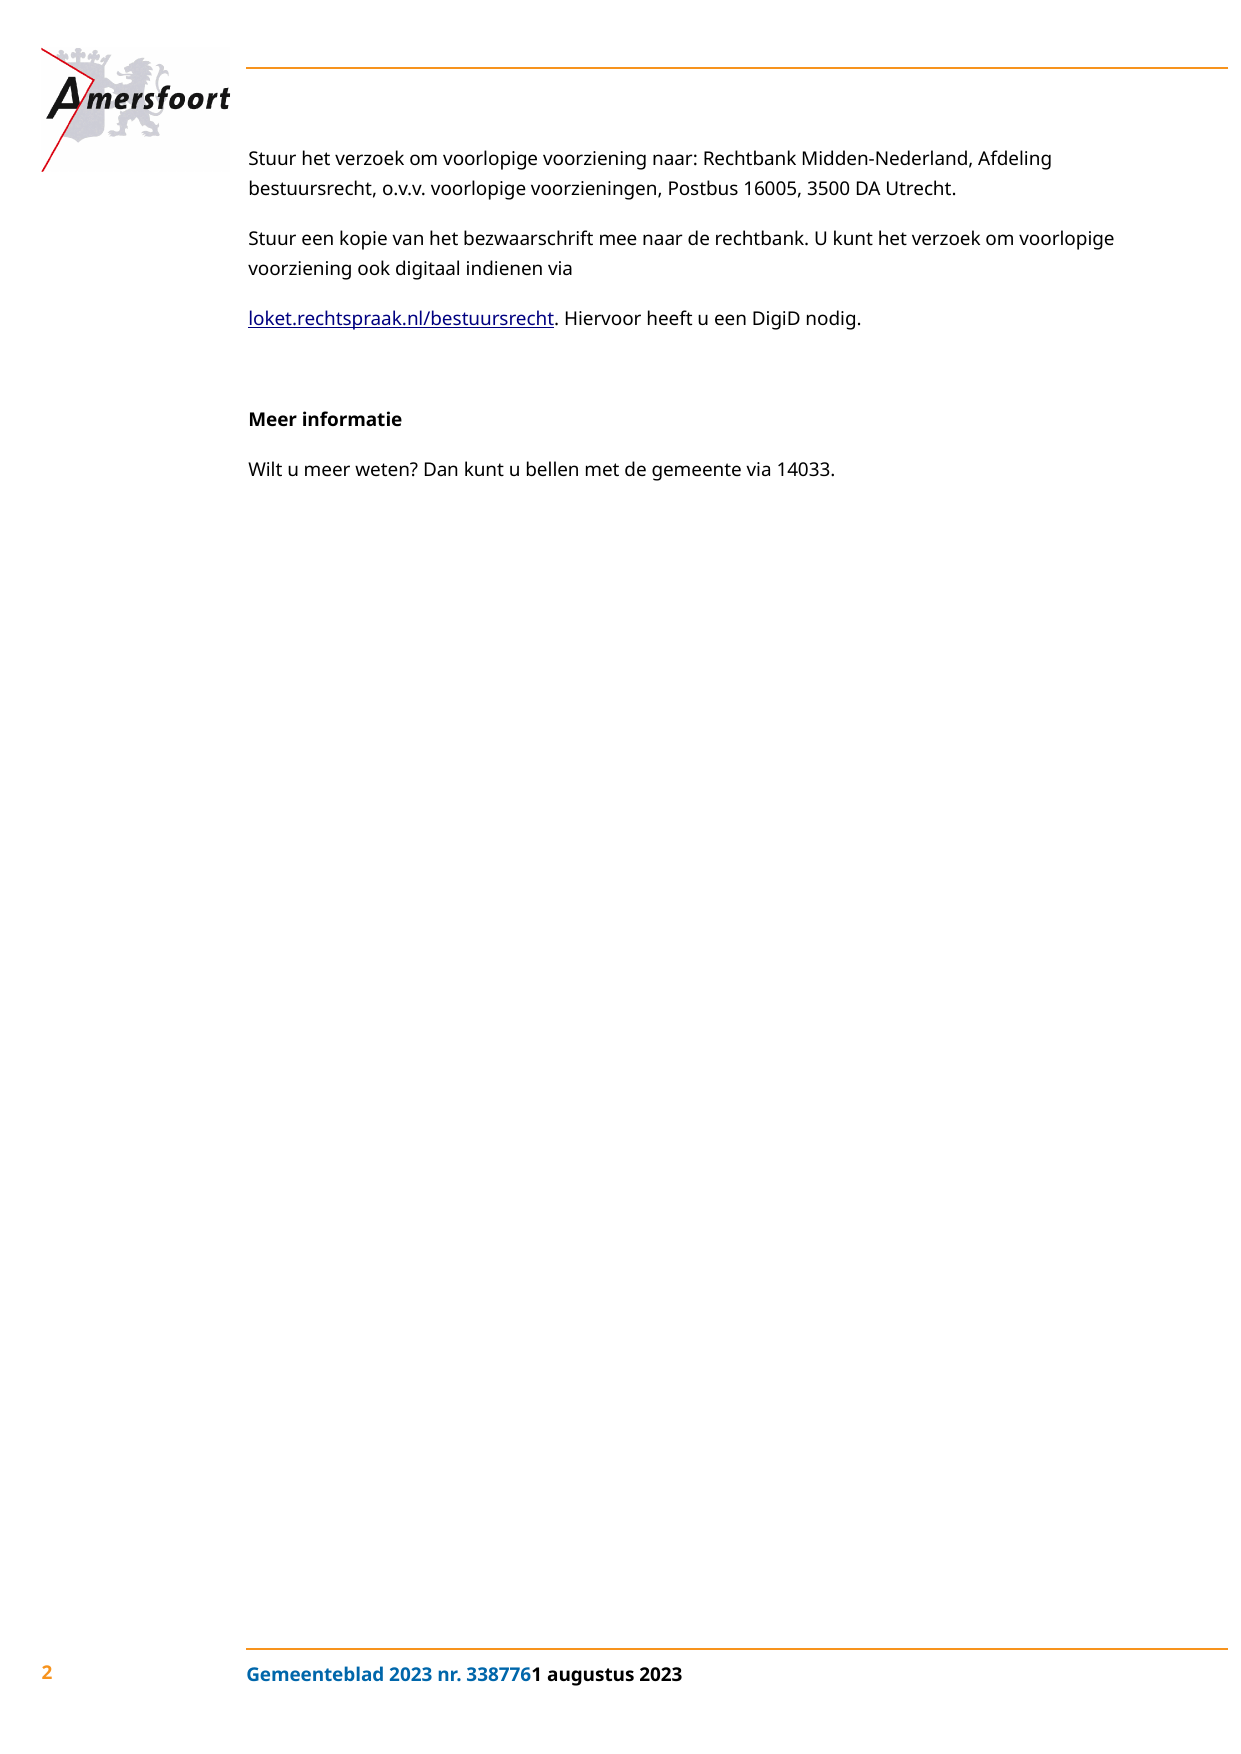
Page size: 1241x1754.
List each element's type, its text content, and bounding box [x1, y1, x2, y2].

text Meer informatie [248, 406, 1152, 432]
picture [41, 47, 231, 172]
text Stuur het verzoek om voorlopige voorziening naar: Rechtbank Midden-Nederland, Afdeling bestuursrecht, o.v.v. voorlopige voorzieningen, Postbus 16005, 3500 DA Utrecht. [248, 145, 1152, 201]
text Stuur een kopie van het bezwaarschrift mee naar de rechtbank. U kunt het verzoek om voorlopige voorziening ook digitaal indienen via [248, 225, 1152, 281]
text loket.rechtspraak.nl/bestuursrecht. Hiervoor heeft u een DigiD nodig. [248, 305, 1152, 331]
text Wilt u meer weten? Dan kunt u bellen met de gemeente via 14033. [248, 456, 1152, 482]
